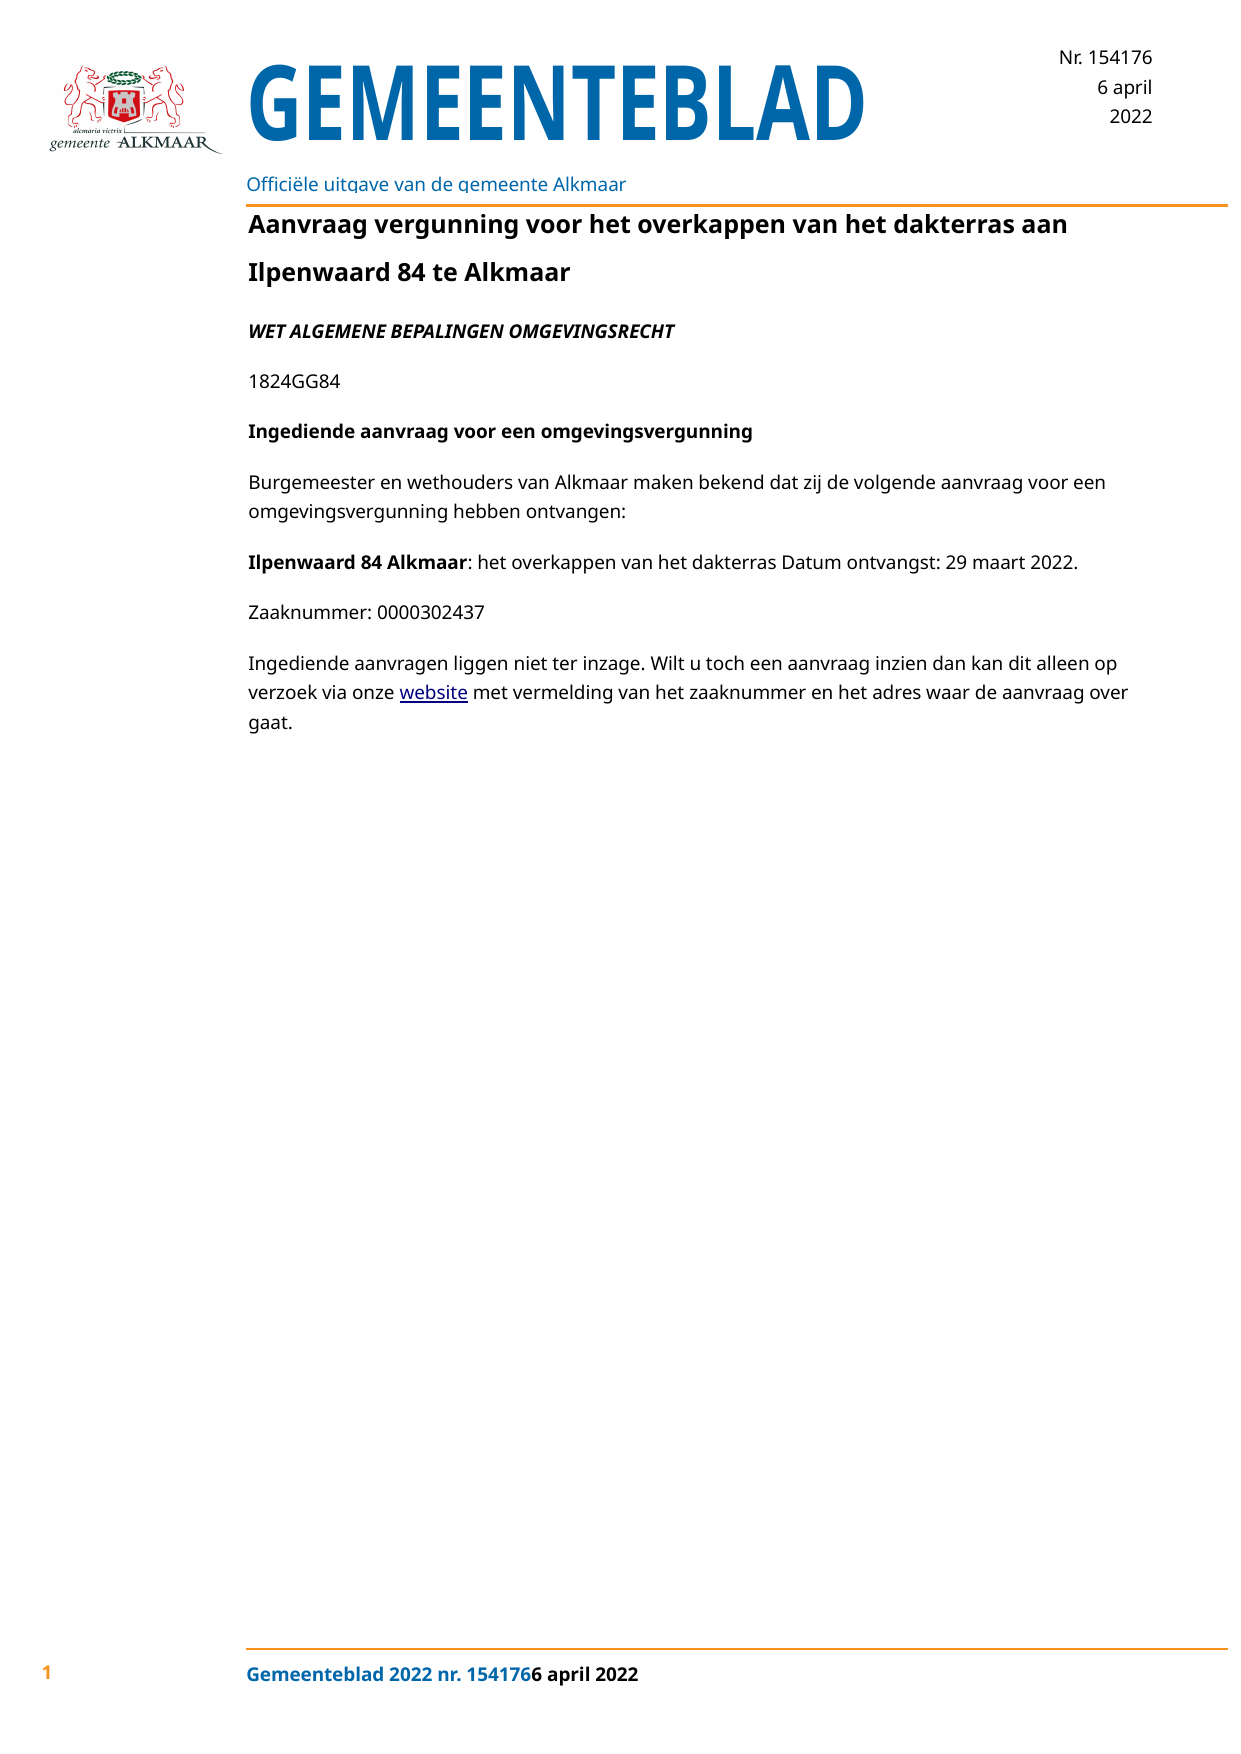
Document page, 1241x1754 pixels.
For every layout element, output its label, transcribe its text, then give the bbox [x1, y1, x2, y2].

text WET ALGEMENE BEPALINGEN OMGEVINGSRECHT [248, 318, 1152, 344]
text Burgemeester en wethouders van Alkmaar maken bekend dat zij de volgende aanvraag voor een omgevingsvergunning hebben ontvangen: [248, 469, 1152, 524]
text Ilpenwaard 84 Alkmaar: het overkappen van het dakterras Datum ontvangst: 29 maart 2022. [248, 549, 1152, 575]
text Aanvraag vergunning voor het overkappen van het dakterras aan Ilpenwaard 84 te Alkmaar [248, 207, 1152, 288]
text 1824GG84 [248, 368, 1152, 394]
picture [41, 47, 231, 172]
text Ingediende aanvraag voor een omgevingsvergunning [248, 419, 1152, 444]
text Ingediende aanvragen liggen niet ter inzage. Wilt u toch een aanvraag inzien dan kan dit alleen op verzoek via onze website met vermelding van het zaaknummer en het adres waar de aanvraag over gaat. [248, 650, 1152, 735]
text Zaaknummer: 0000302437 [248, 599, 1152, 625]
